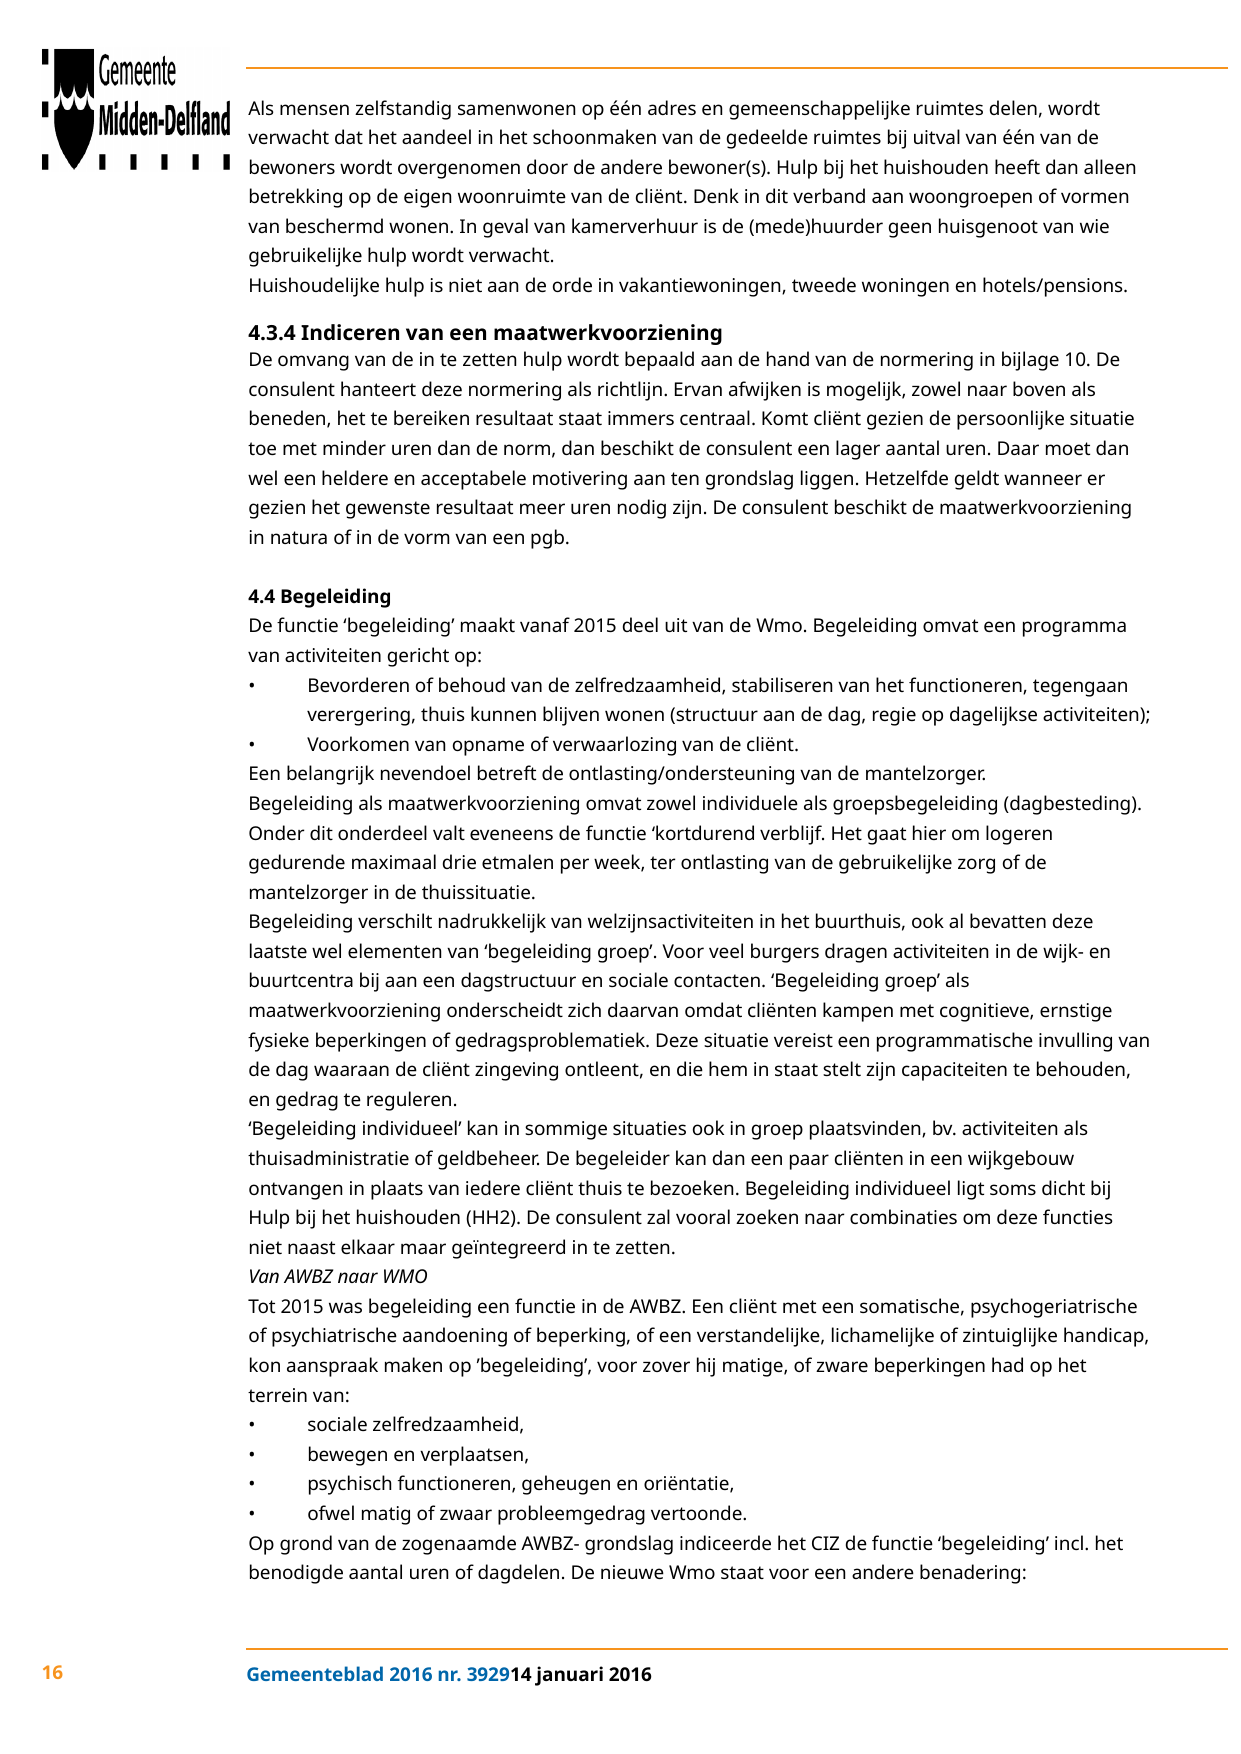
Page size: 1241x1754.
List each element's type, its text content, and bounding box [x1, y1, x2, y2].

text ‘Begeleiding individueel’ kan in sommige situaties ook in groep plaatsvinden, bv. activiteiten als thuisadministratie of geldbeheer. De begeleider kan dan een paar cliënten in een wijkgebouw ontvangen in plaats van iedere cliënt thuis te bezoeken. Begeleiding individueel ligt soms dicht bij Hulp bij het huishouden (HH2). De consulent zal vooral zoeken naar combinaties om deze functies niet naast elkaar maar geïntegreerd in te zetten. [248, 1116, 1152, 1259]
text Op grond van de zogenaamde AWBZ- grondslag indiceerde het CIZ de functie ‘begeleiding’ incl. het benodigde aantal uren of dagdelen. De nieuwe Wmo staat voor een andere benadering: [248, 1530, 1152, 1585]
list Voorkomen van opname of verwaarlozing van de cliënt. [248, 731, 1152, 757]
text 4.3.4 Indiceren van een maatwerkvoorziening [248, 318, 1152, 346]
list sociale zelfredzaamheid, [248, 1411, 1152, 1437]
text De functie ‘begeleiding’ maakt vanaf 2015 deel uit van de Wmo. Begeleiding omvat een programma van activiteiten gericht op: [248, 613, 1152, 668]
text Begeleiding als maatwerkvoorziening omvat zowel individuele als groepsbegeleiding (dagbesteding). Onder dit onderdeel valt eveneens de functie ‘kortdurend verblijf. Het gaat hier om logeren gedurende maximaal drie etmalen per week, ter ontlasting van de gebruikelijke zorg of de mantelzorger in de thuissituatie. [248, 790, 1152, 904]
text 4.4 Begeleiding [248, 583, 1152, 609]
list psychisch functioneren, geheugen en oriëntatie, [248, 1471, 1152, 1496]
list bewegen en verplaatsen, [248, 1441, 1152, 1467]
text Een belangrijk nevendoel betreft de ontlasting/ondersteuning van de mantelzorger. [248, 761, 1152, 786]
list Bevorderen of behoud van de zelfredzaamheid, stabiliseren van het functioneren, tegengaan verergering, thuis kunnen blijven wonen (structuur aan de dag, regie op dagelijkse activiteiten); [248, 672, 1152, 727]
list ofwel matig of zwaar probleemgedrag vertoonde. [248, 1500, 1152, 1526]
text Van AWBZ naar WMO [248, 1263, 1152, 1289]
text Tot 2015 was begeleiding een functie in de AWBZ. Een cliënt met een somatische, psychogeriatrische of psychiatrische aandoening of beperking, of een verstandelijke, lichamelijke of zintuiglijke handicap, kon aanspraak maken op ’begeleiding’, voor zover hij matige, of zware beperkingen had op het terrein van: [248, 1293, 1152, 1407]
text Huishoudelijke hulp is niet aan de orde in vakantiewoningen, tweede woningen en hotels/pensions. [248, 272, 1152, 298]
text Als mensen zelfstandig samenwonen op één adres en gemeenschappelijke ruimtes delen, wordt verwacht dat het aandeel in het schoonmaken van de gedeelde ruimtes bij uitval van één van de bewoners wordt overgenomen door de andere bewoner(s). Hulp bij het huishouden heeft dan alleen betrekking op de eigen woonruimte van de cliënt. Denk in dit verband aan woongroepen of vormen van beschermd wonen. In geval van kamerverhuur is de (mede)huurder geen huisgenoot van wie gebruikelijke hulp wordt verwacht. [248, 95, 1152, 268]
picture [41, 47, 231, 172]
text De omvang van de in te zetten hulp wordt bepaald aan de hand van de normering in bijlage 10. De consulent hanteert deze normering als richtlijn. Ervan afwijken is mogelijk, zowel naar boven als beneden, het te bereiken resultaat staat immers centraal. Komt cliënt gezien de persoonlijke situatie toe met minder uren dan de norm, dan beschikt de consulent een lager aantal uren. Daar moet dan wel een heldere en acceptabele motivering aan ten grondslag liggen. Hetzelfde geldt wanneer er gezien het gewenste resultaat meer uren nodig zijn. De consulent beschikt de maatwerkvoorziening in natura of in de vorm van een pgb. [248, 346, 1152, 549]
text Begeleiding verschilt nadrukkelijk van welzijnsactiviteiten in het buurthuis, ook al bevatten deze laatste wel elementen van ‘begeleiding groep’. Voor veel burgers dragen activiteiten in de wijk- en buurtcentra bij aan een dagstructuur en sociale contacten. ‘Begeleiding groep’ als maatwerkvoorziening onderscheidt zich daarvan omdat cliënten kampen met cognitieve, ernstige fysieke beperkingen of gedragsproblematiek. Deze situatie vereist een programmatische invulling van de dag waaraan de cliënt zingeving ontleent, en die hem in staat stelt zijn capaciteiten te behouden, en gedrag te reguleren. [248, 908, 1152, 1112]
